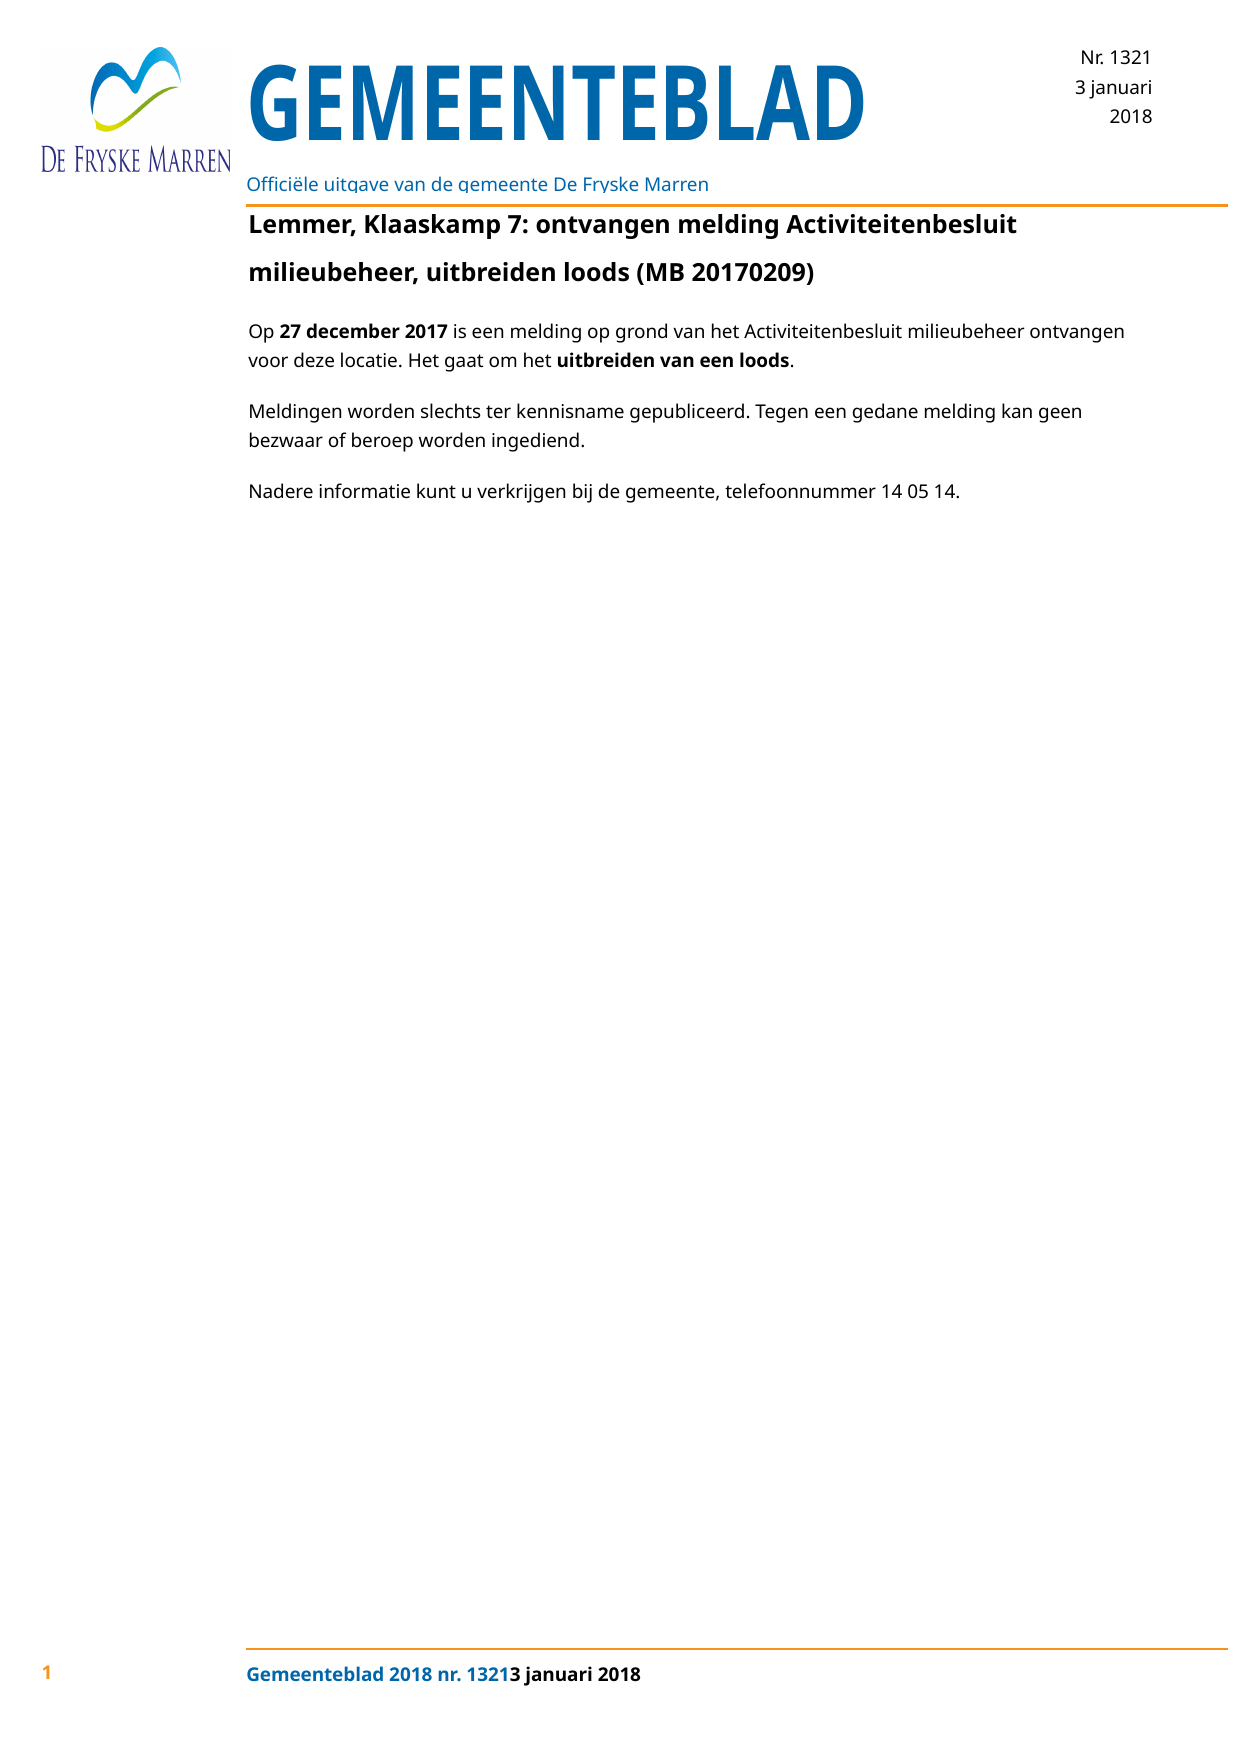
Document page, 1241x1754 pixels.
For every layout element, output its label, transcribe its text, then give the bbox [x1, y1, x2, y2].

text Op 27 december 2017 is een melding op grond van het Activiteitenbesluit milieubeheer ontvangen voor deze locatie. Het gaat om het uitbreiden van een loods. [248, 318, 1152, 373]
text Nadere informatie kunt u verkrijgen bij de gemeente, telefoonnummer 14 05 14. [248, 478, 1152, 504]
picture [41, 47, 231, 172]
text Lemmer, Klaaskamp 7: ontvangen melding Activiteitenbesluit milieubeheer, uitbreiden loods (MB 20170209) [248, 207, 1152, 288]
text Meldingen worden slechts ter kennisname gepubliceerd. Tegen een gedane melding kan geen bezwaar of beroep worden ingediend. [248, 398, 1152, 453]
